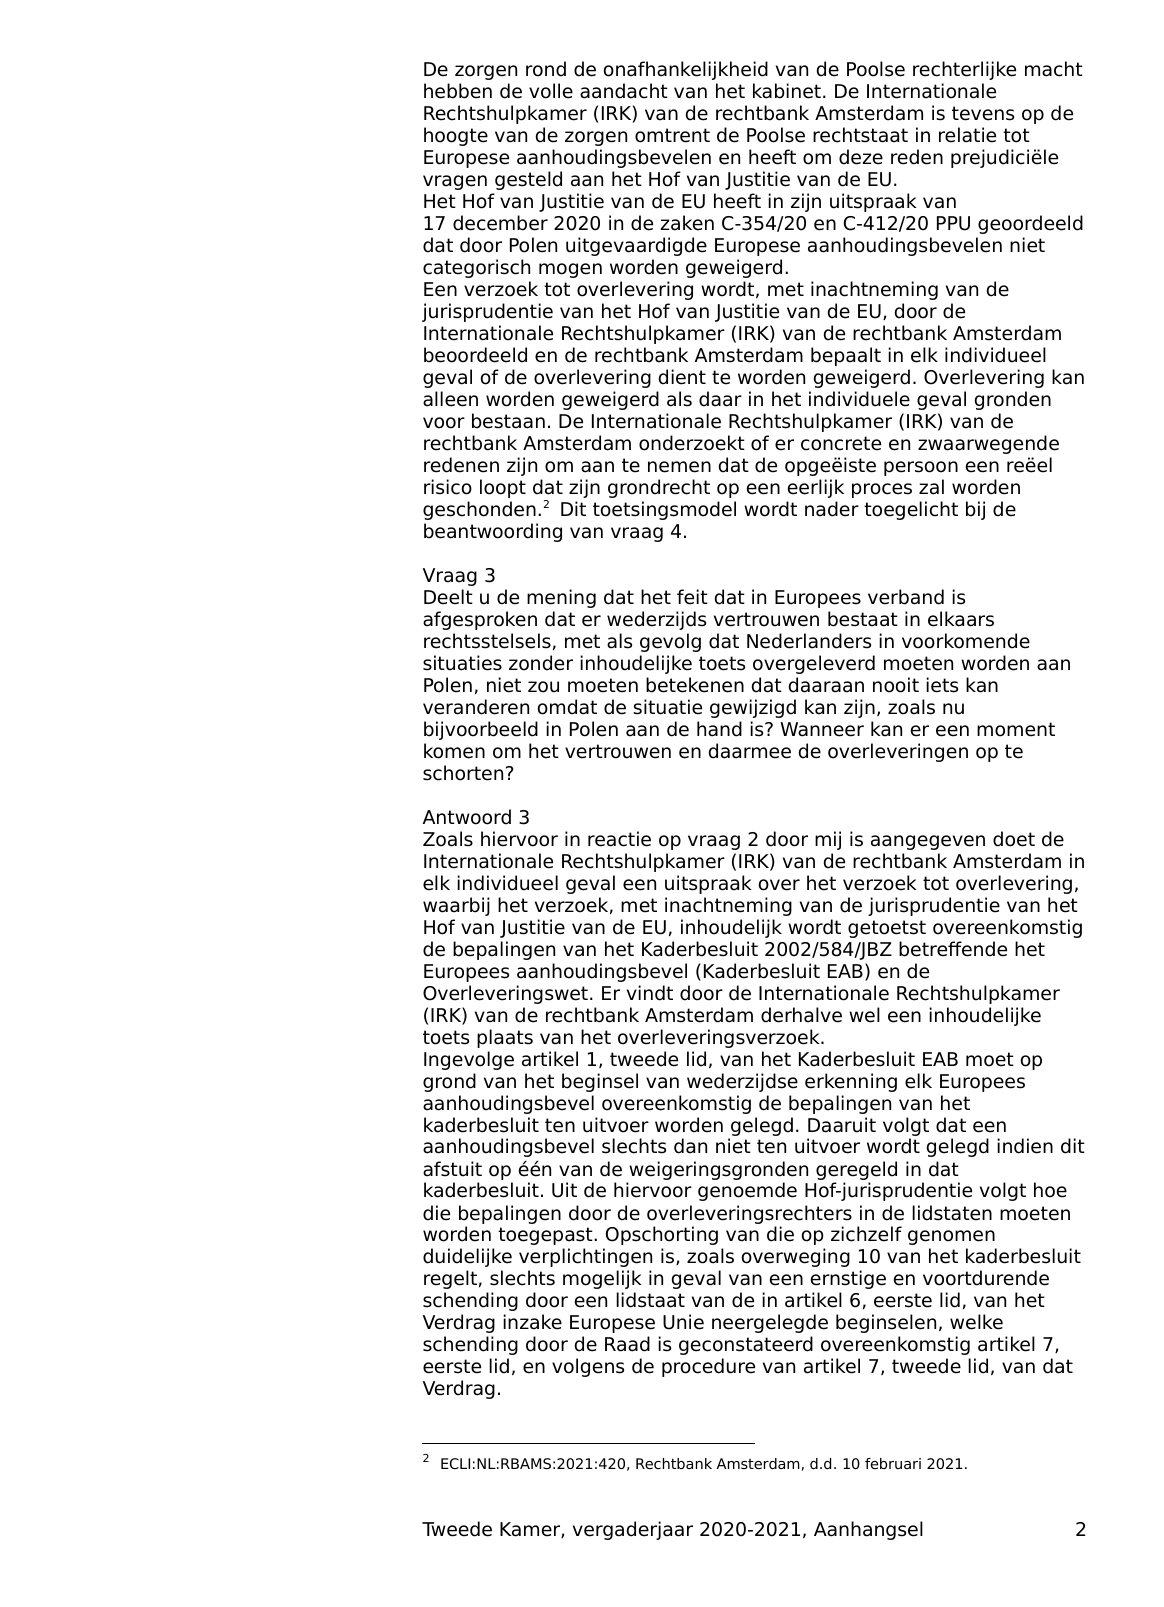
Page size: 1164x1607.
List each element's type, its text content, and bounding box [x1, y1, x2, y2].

text Ingevolge artikel 1, tweede lid, van het Kaderbesluit EAB moet op grond van het beginsel van wederzijdse erkenning elk Europees aanhoudingsbevel overeenkomstig de bepalingen van het kaderbesluit ten uitvoer worden gelegd. Daaruit volgt dat een aanhoudingsbevel slechts dan niet ten uitvoer wordt gelegd indien dit afstuit op één van de weigeringsgronden geregeld in dat kaderbesluit. Uit de hiervoor genoemde Hof-jurisprudentie volgt hoe die bepalingen door de overleveringsrechters in de lidstaten moeten worden toegepast. Opschorting van die op zichzelf genomen duidelijke verplichtingen is, zoals overweging 10 van het kaderbesluit regelt, slechts mogelijk in geval van een ernstige en voortdurende schending door een lidstaat van de in artikel 6, eerste lid, van het Verdrag inzake Europese Unie neergelegde beginselen, welke schending door de Raad is geconstateerd overeenkomstig artikel 7, eerste lid, en volgens de procedure van artikel 7, tweede lid, van dat Verdrag. [422, 1048, 1087, 1400]
text De zorgen rond de onafhankelijkheid van de Poolse rechterlijke macht hebben de volle aandacht van het kabinet. De Internationale Rechtshulpkamer (IRK) van de rechtbank Amsterdam is tevens op de hoogte van de zorgen omtrent de Poolse rechtstaat in relatie tot Europese aanhoudingsbevelen en heeft om deze reden prejudiciële vragen gesteld aan het Hof van Justitie van de EU. [422, 59, 1087, 191]
text Deelt u de mening dat het feit dat in Europees verband is afgesproken dat er wederzijds vertrouwen bestaat in elkaars rechtsstelsels, met als gevolg dat Nederlanders in voorkomende situaties zonder inhoudelijke toets overgeleverd moeten worden aan Polen, niet zou moeten betekenen dat daaraan nooit iets kan veranderen omdat de situatie gewijzigd kan zijn, zoals nu bijvoorbeeld in Polen aan de hand is? Wanneer kan er een moment komen om het vertrouwen en daarmee de overleveringen op te schorten? [422, 587, 1087, 784]
text Zoals hiervoor in reactie op vraag 2 door mij is aangegeven doet de Internationale Rechtshulpkamer (IRK) van de rechtbank Amsterdam in elk individueel geval een uitspraak over het verzoek tot overlevering, waarbij het verzoek, met inachtneming van de jurisprudentie van het Hof van Justitie van de EU, inhoudelijk wordt getoetst overeenkomstig de bepalingen van het Kaderbesluit 2002/584/JBZ betreffende het Europees aanhoudingsbevel (Kaderbesluit EAB) en de Overleveringswet. Er vindt door de Internationale Rechtshulpkamer (IRK) van de rechtbank Amsterdam derhalve wel een inhoudelijke toets plaats van het overleveringsverzoek. [422, 829, 1087, 1048]
text Het Hof van Justitie van de EU heeft in zijn uitspraak van 17 december 2020 in de zaken C-354/20 en C-412/20 PPU geoordeeld dat door Polen uitgevaardigde Europese aanhoudingsbevelen niet categorisch mogen worden geweigerd. [422, 191, 1087, 279]
text ECLI:NL:RBAMS:2021:420, Rechtbank Amsterdam, d.d. 10 februari 2021. [422, 1452, 1087, 1474]
text Antwoord 3 [422, 807, 1087, 829]
text Een verzoek tot overlevering wordt, met inachtneming van de jurisprudentie van het Hof van Justitie van de EU, door de Internationale Rechtshulpkamer (IRK) van de rechtbank Amsterdam beoordeeld en de rechtbank Amsterdam bepaalt in elk individueel geval of de overlevering dient te worden geweigerd. Overlevering kan alleen worden geweigerd als daar in het individuele geval gronden voor bestaan. De Internationale Rechtshulpkamer (IRK) van de rechtbank Amsterdam onderzoekt of er concrete en zwaarwegende redenen zijn om aan te nemen dat de opgeëiste persoon een reëel risico loopt dat zijn grondrecht op een eerlijk proces zal worden geschonden. Dit toetsingsmodel wordt nader toegelicht bij de beantwoording van vraag 4. [422, 279, 1087, 543]
text Vraag 3 [422, 565, 1087, 587]
